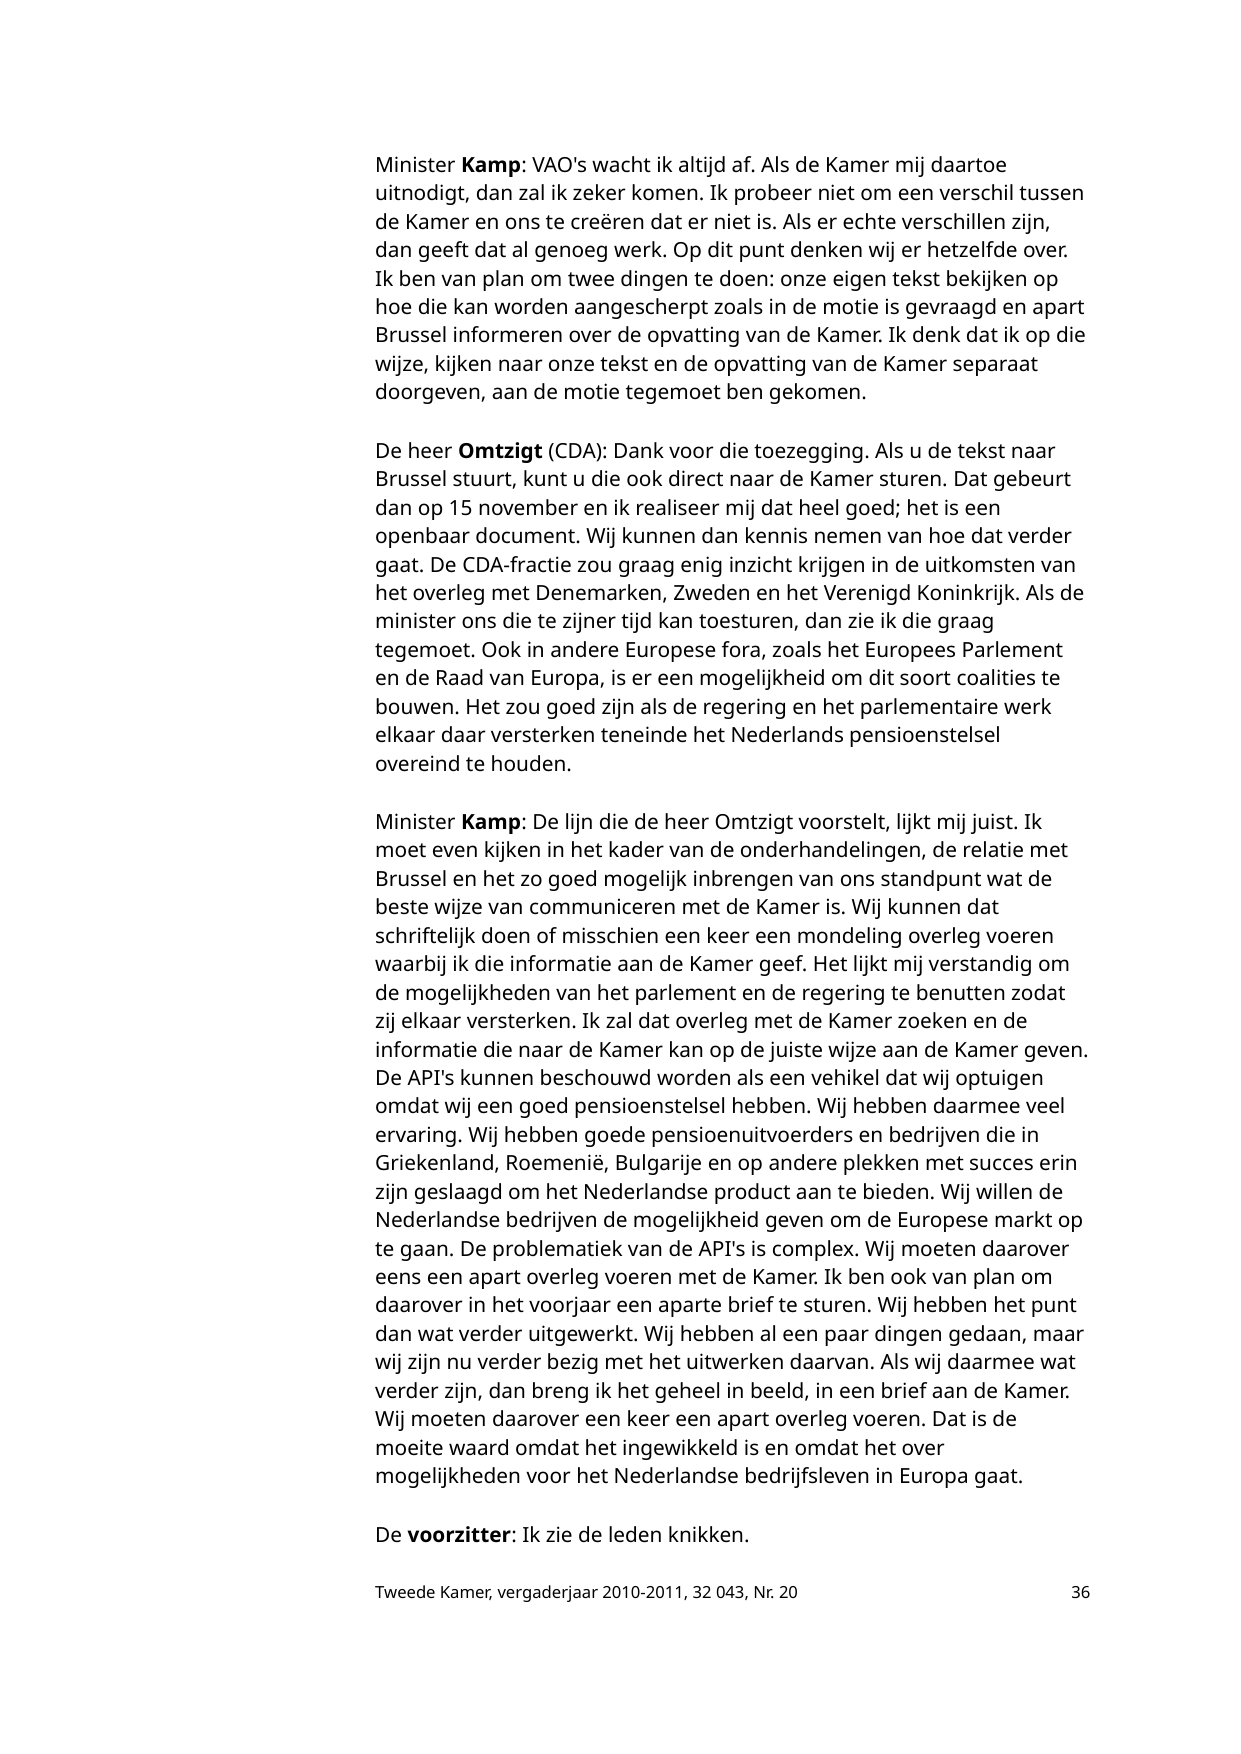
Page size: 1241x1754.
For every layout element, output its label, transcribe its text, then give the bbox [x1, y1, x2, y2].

text De heer Omtzigt (CDA): Dank voor die toezegging. Als u de tekst naar Brussel stuurt, kunt u die ook direct naar de Kamer sturen. Dat gebeurt dan op 15 november en ik realiseer mij dat heel goed; het is een openbaar document. Wij kunnen dan kennis nemen van hoe dat verder gaat. De CDA-fractie zou graag enig inzicht krijgen in de uitkomsten van het overleg met Denemarken, Zweden en het Verenigd Koninkrijk. Als de minister ons die te zijner tijd kan toesturen, dan zie ik die graag tegemoet. Ook in andere Europese fora, zoals het Europees Parlement en de Raad van Europa, is er een mogelijkheid om dit soort coalities te bouwen. Het zou goed zijn als de regering en het parlementaire werk elkaar daar versterken teneinde het Nederlands pensioenstelsel overeind te houden. [375, 436, 1090, 777]
text De API's kunnen beschouwd worden als een vehikel dat wij optuigen omdat wij een goed pensioenstelsel hebben. Wij hebben daarmee veel ervaring. Wij hebben goede pensioenuitvoerders en bedrijven die in Griekenland, Roemenië, Bulgarije en op andere plekken met succes erin zijn geslaagd om het Nederlandse product aan te bieden. Wij willen de Nederlandse bedrijven de mogelijkheid geven om de Europese markt op te gaan. De problematiek van de API's is complex. Wij moeten daarover eens een apart overleg voeren met de Kamer. Ik ben ook van plan om daarover in het voorjaar een aparte brief te sturen. Wij hebben het punt dan wat verder uitgewerkt. Wij hebben al een paar dingen gedaan, maar wij zijn nu verder bezig met het uitwerken daarvan. Als wij daarmee wat verder zijn, dan breng ik het geheel in beeld, in een brief aan de Kamer. Wij moeten daarover een keer een apart overleg voeren. Dat is de moeite waard omdat het ingewikkeld is en omdat het over mogelijkheden voor het Nederlandse bedrijfsleven in Europa gaat. [375, 1063, 1090, 1490]
text Minister Kamp: VAO's wacht ik altijd af. Als de Kamer mij daartoe uitnodigt, dan zal ik zeker komen. Ik probeer niet om een verschil tussen de Kamer en ons te creëren dat er niet is. Als er echte verschillen zijn, dan geeft dat al genoeg werk. Op dit punt denken wij er hetzelfde over. Ik ben van plan om twee dingen te doen: onze eigen tekst bekijken op hoe die kan worden aangescherpt zoals in de motie is gevraagd en apart Brussel informeren over de opvatting van de Kamer. Ik denk dat ik op die wijze, kijken naar onze tekst en de opvatting van de Kamer separaat doorgeven, aan de motie tegemoet ben gekomen. [375, 150, 1090, 406]
text Minister Kamp: De lijn die de heer Omtzigt voorstelt, lijkt mij juist. Ik moet even kijken in het kader van de onderhandelingen, de relatie met Brussel en het zo goed mogelijk inbrengen van ons standpunt wat de beste wijze van communiceren met de Kamer is. Wij kunnen dat schriftelijk doen of misschien een keer een mondeling overleg voeren waarbij ik die informatie aan de Kamer geef. Het lijkt mij verstandig om de mogelijkheden van het parlement en de regering te benutten zodat zij elkaar versterken. Ik zal dat overleg met de Kamer zoeken en de informatie die naar de Kamer kan op de juiste wijze aan de Kamer geven. [375, 807, 1090, 1063]
text De voorzitter: Ik zie de leden knikken. [375, 1520, 1090, 1548]
